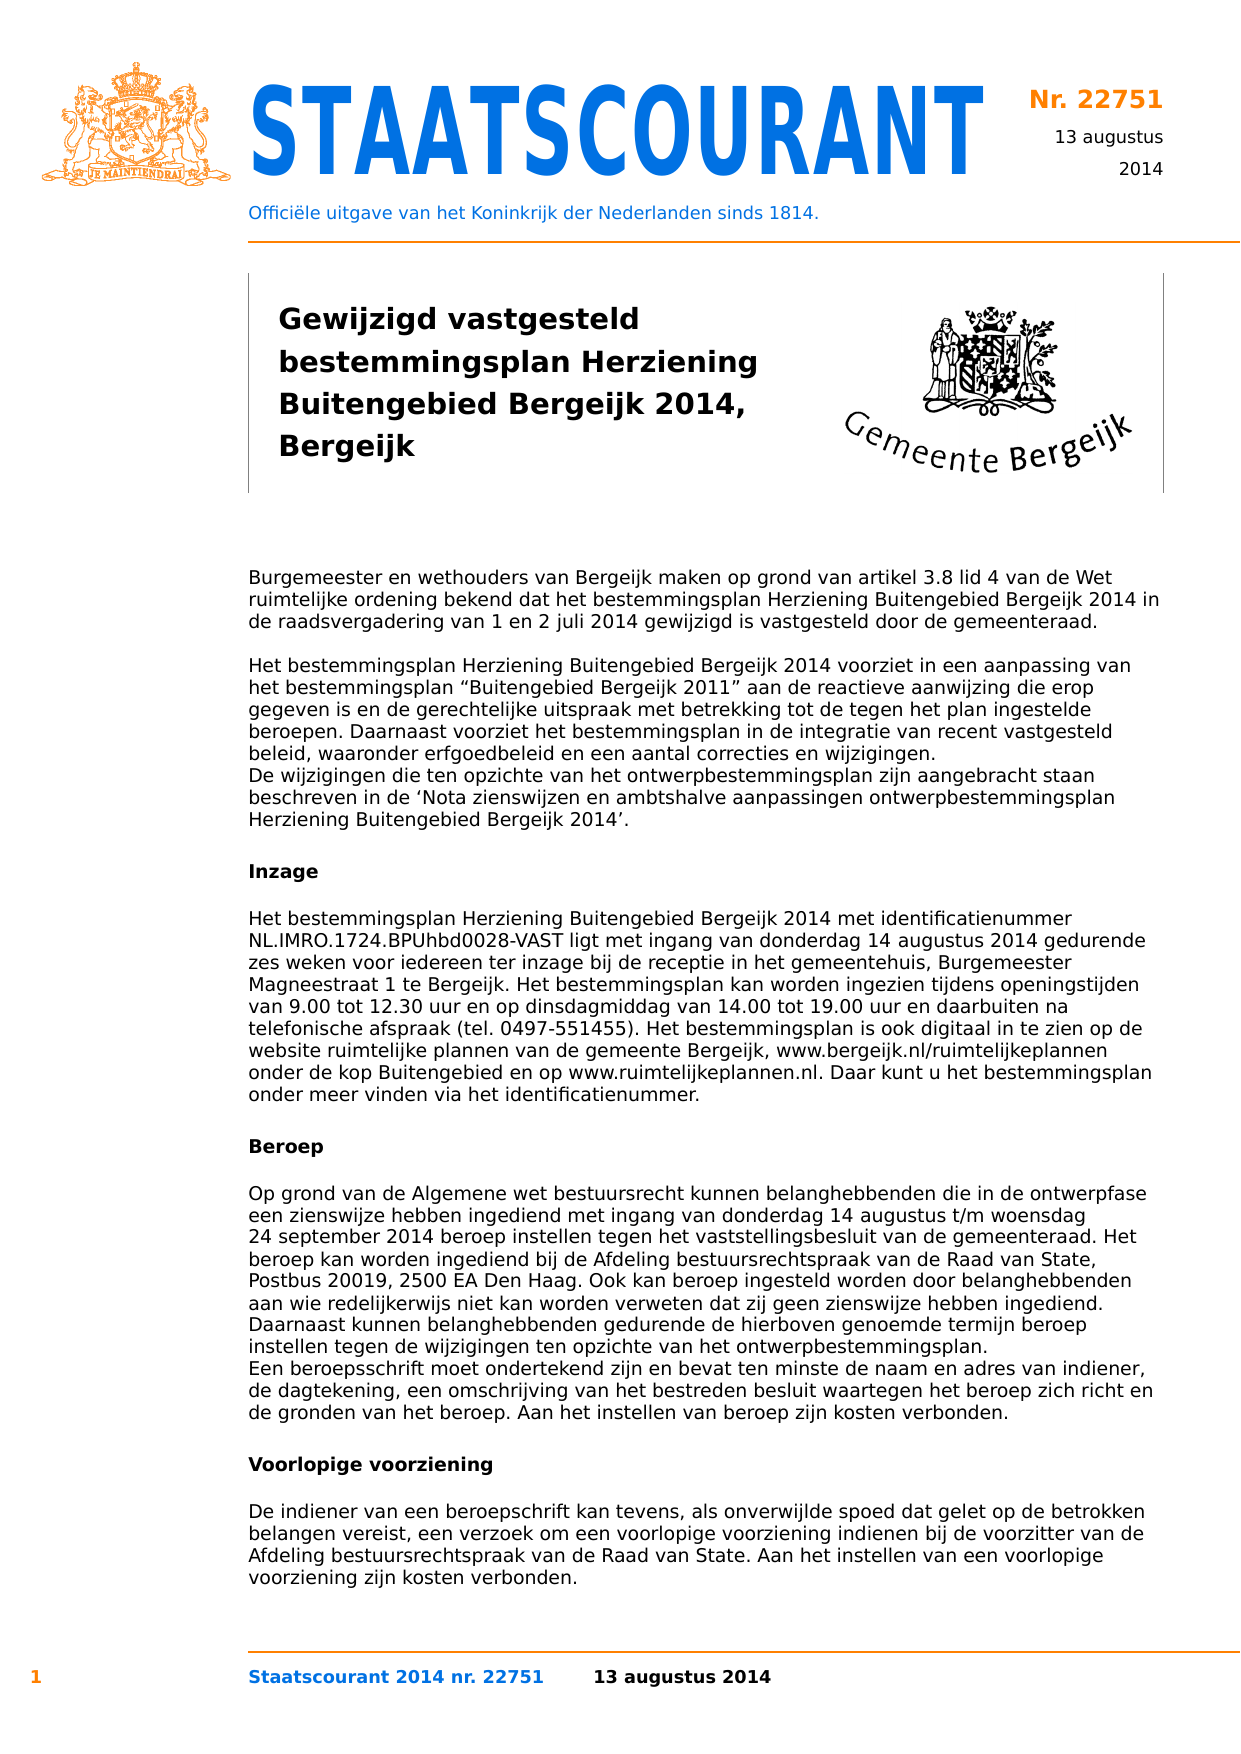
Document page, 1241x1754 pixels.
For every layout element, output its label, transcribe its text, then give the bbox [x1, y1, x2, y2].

table_header STAATSCOURANT [248, 62, 998, 203]
text Op grond van de Algemene wet bestuursrecht kunnen belanghebbenden die in de ontwerpfase een zienswijze hebben ingediend met ingang van donderdag 14 augustus t/m woensdag 24 september 2014 beroep instellen tegen het vaststellingsbesluit van de gemeenteraad. Het beroep kan worden ingediend bij de Afdeling bestuursrechtspraak van de Raad van State, Postbus 20019, 2500 EA Den Haag. Ook kan beroep ingesteld worden door belanghebbenden aan wie redelijkerwijs niet kan worden verweten dat zij geen zienswijze hebben ingediend. Daarnaast kunnen belanghebbenden gedurende de hierboven genoemde termijn beroep instellen tegen de wijzigingen ten opzichte van het ontwerpbestemmingsplan. [248, 1182, 1163, 1358]
table_cell 2014 [998, 153, 1240, 203]
subtitle Gewijzigd vastgesteld bestemmingsplan Herziening Buitengebied Bergeijk 2014, Bergeijk [249, 273, 1163, 493]
text Het bestemmingsplan Herziening Buitengebied Bergeijk 2014 met identificatienummer NL.IMRO.1724.BPUhbd0028-VAST ligt met ingang van donderdag 14 augustus 2014 gedurende zes weken voor iedereen ter inzage bij de receptie in het gemeentehuis, Burgemeester Magneestraat 1 te Bergeijk. Het bestemmingsplan kan worden ingezien tijdens openingstijden van 9.00 tot 12.30 uur en op dinsdagmiddag van 14.00 tot 19.00 uur en daarbuiten na telefonische afspraak (tel. 0497-551455). Het bestemmingsplan is ook digitaal in te zien op de website ruimtelijke plannen van de gemeente Bergeijk, www.bergeijk.nl/ruimtelijkeplannen onder de kop Buitengebied en op www.ruimtelijkeplannen.nl. Daar kunt u het bestemmingsplan onder meer vinden via het identificatienummer. [248, 908, 1163, 1106]
table_header Nr. 22751 [998, 62, 1240, 121]
subtitle Voorlopige voorziening [248, 1454, 1163, 1476]
text Een beroepsschrift moet ondertekend zijn en bevat ten minste de naam en adres van indiener, de dagtekening, een omschrijving van het bestreden besluit waartegen het beroep zich richt en de gronden van het beroep. Aan het instellen van beroep zijn kosten verbonden. [248, 1358, 1163, 1424]
picture [844, 302, 1134, 474]
table_cell Officiële uitgave van het Koninkrijk der Nederlanden sinds 1814. [248, 203, 1240, 241]
picture [41, 62, 231, 186]
subtitle Inzage [248, 861, 1163, 883]
table_header [25, 62, 248, 241]
text De indiener van een beroepschrift kan tevens, als onverwijlde spoed dat gelet op de betrokken belangen vereist, een verzoek om een voorlopige voorziening indienen bij de voorzitter van de Afdeling bestuursrechtspraak van de Raad van State. Aan het instellen van een voorlopige voorziening zijn kosten verbonden. [248, 1501, 1163, 1589]
subtitle Beroep [248, 1136, 1163, 1157]
table_cell 13 augustus [998, 121, 1240, 153]
text Burgemeester en wethouders van Bergeijk maken op grond van artikel 3.8 lid 4 van de Wet ruimtelijke ordening bekend dat het bestemmingsplan Herziening Buitengebied Bergeijk 2014 in de raadsvergadering van 1 en 2 juli 2014 gewijzigd is vastgesteld door de gemeenteraad. [248, 567, 1163, 633]
text Het bestemmingsplan Herziening Buitengebied Bergeijk 2014 voorziet in een aanpassing van het bestemmingsplan “Buitengebied Bergeijk 2011” aan de reactieve aanwijzing die erop gegeven is en de gerechtelijke uitspraak met betrekking tot de tegen het plan ingestelde beroepen. Daarnaast voorziet het bestemmingsplan in de integratie van recent vastgesteld beleid, waaronder erfgoedbeleid en een aantal correcties en wijzigingen. [248, 655, 1163, 765]
text De wijzigingen die ten opzichte van het ontwerpbestemmingsplan zijn aangebracht staan beschreven in de ‘Nota zienswijzen en ambtshalve aanpassingen ontwerpbestemmingsplan Herziening Buitengebied Bergeijk 2014’. [248, 765, 1163, 831]
